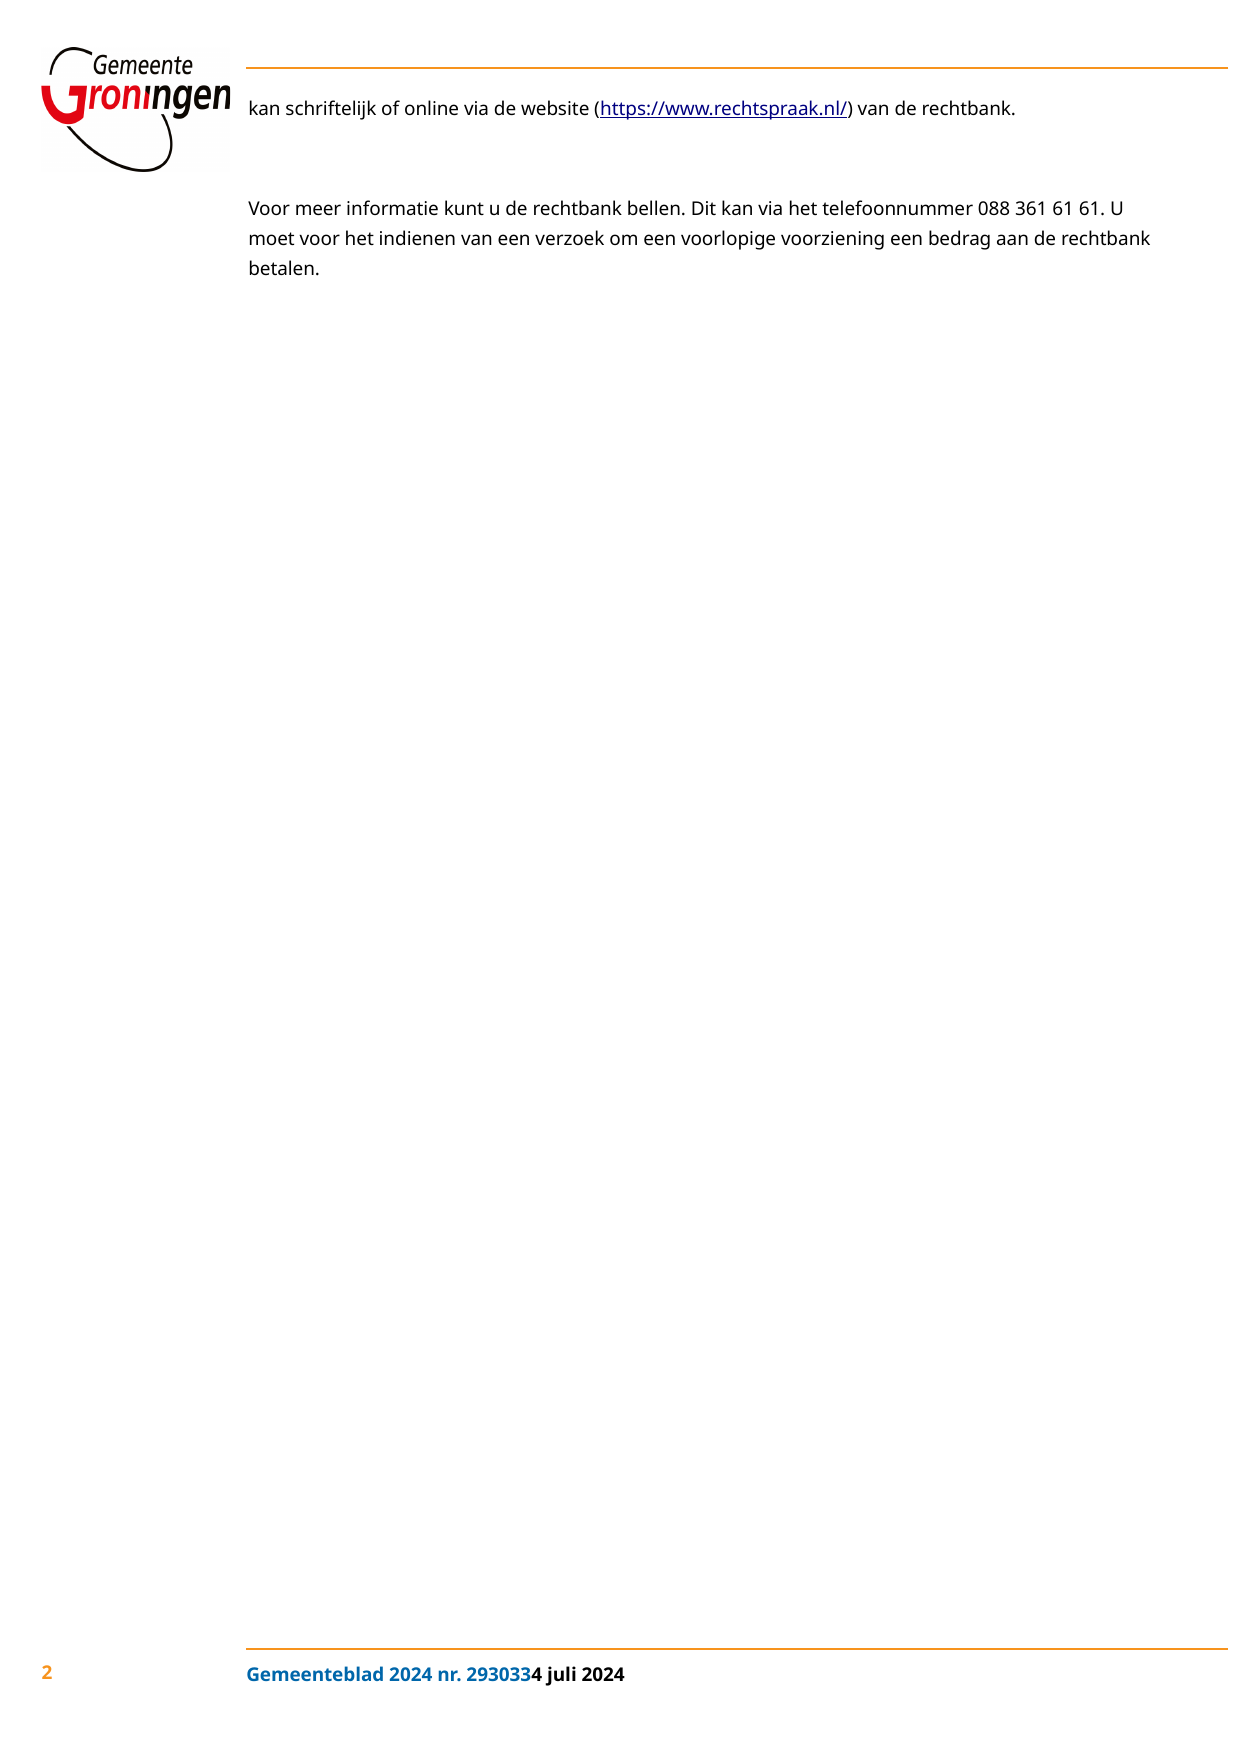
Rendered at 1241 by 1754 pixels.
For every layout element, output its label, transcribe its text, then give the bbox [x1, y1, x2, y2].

text kan schriftelijk of online via de website (https://www.rechtspraak.nl/) van de rechtbank. [248, 95, 1152, 121]
picture [41, 47, 231, 172]
text Voor meer informatie kunt u de rechtbank bellen. Dit kan via het telefoonnummer 088 361 61 61. U moet voor het indienen van een verzoek om een voorlopige voorziening een bedrag aan de rechtbank betalen. [248, 196, 1152, 281]
